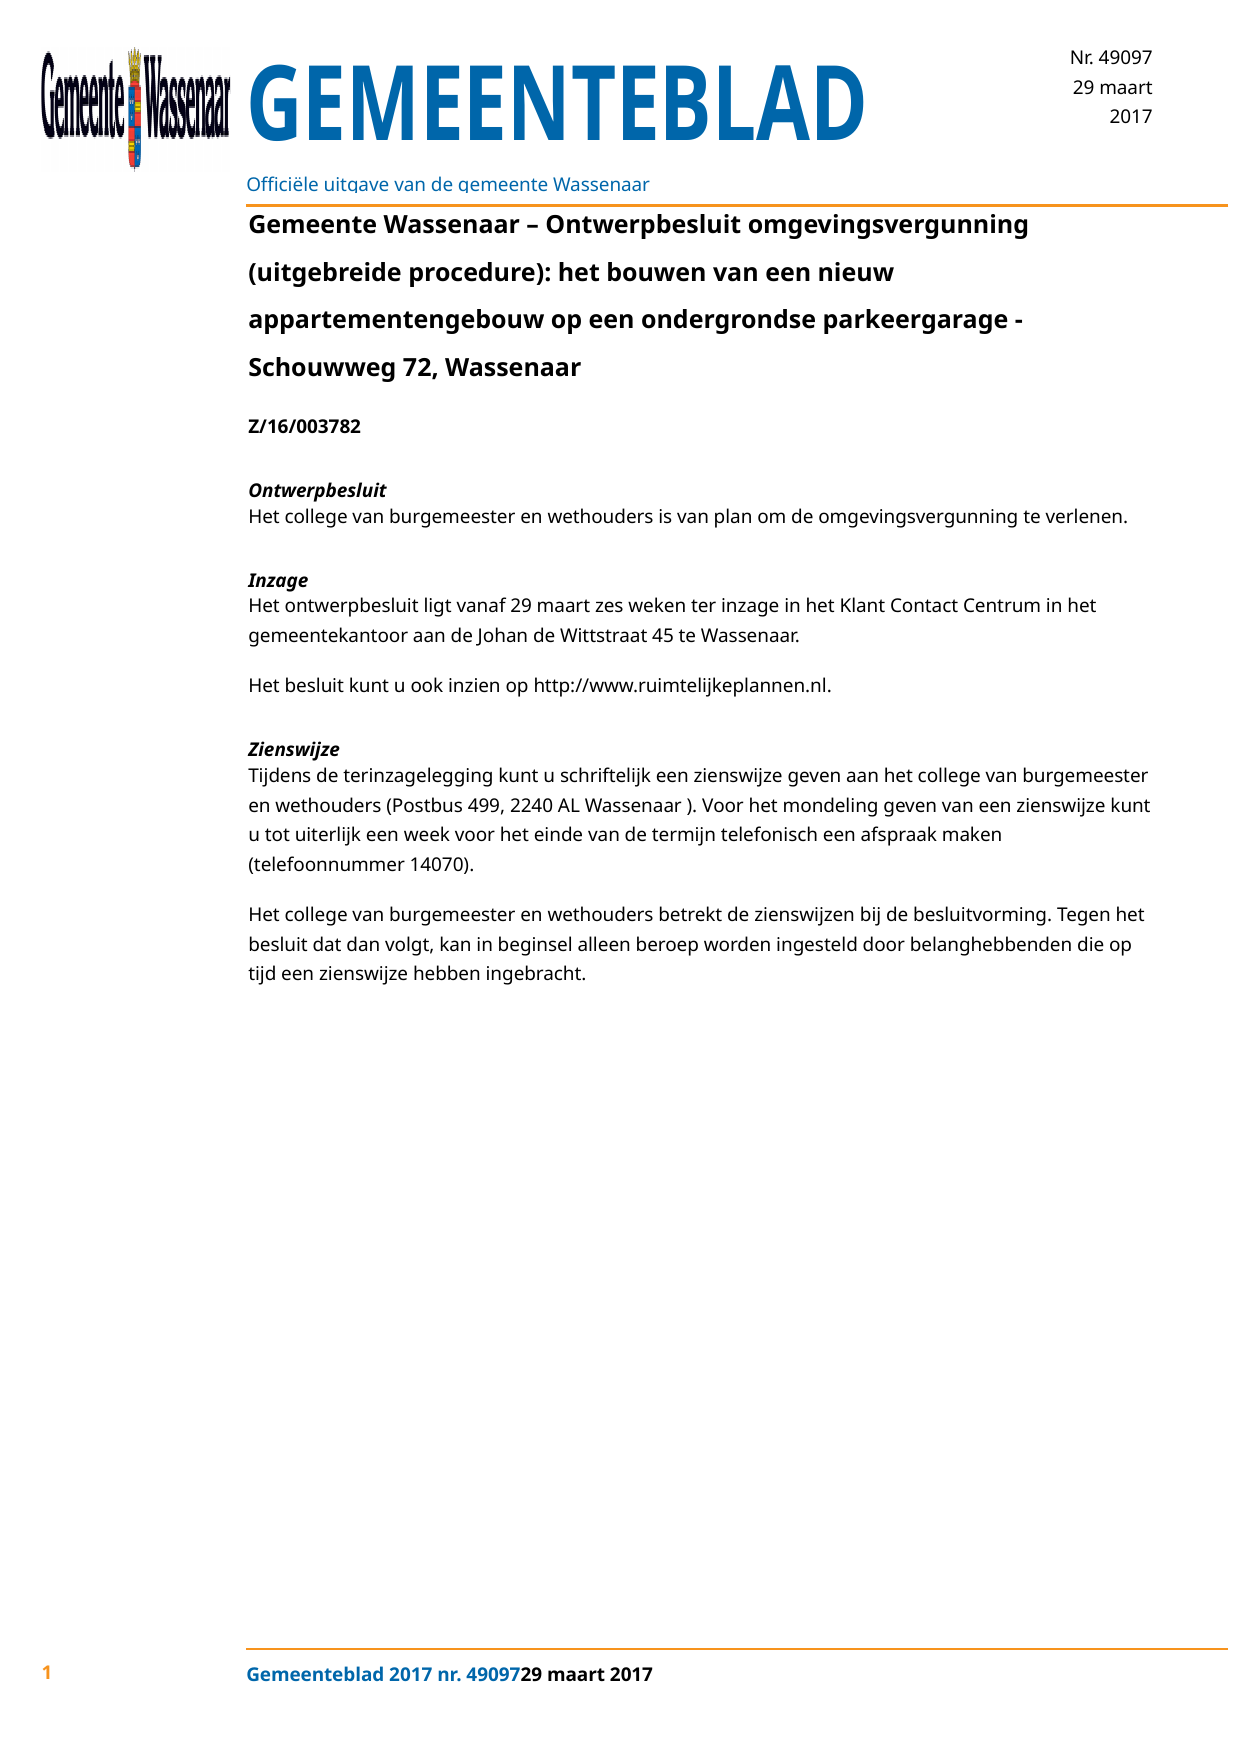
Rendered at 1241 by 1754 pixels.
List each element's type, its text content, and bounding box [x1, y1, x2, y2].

text Het ontwerpbesluit ligt vanaf 29 maart zes weken ter inzage in het Klant Contact Centrum in het gemeentekantoor aan de Johan de Wittstraat 45 te Wassenaar. [248, 592, 1152, 648]
text Inzage [248, 567, 1152, 592]
text Het college van burgemeester en wethouders is van plan om de omgevingsvergunning te verlenen. [248, 503, 1152, 528]
picture [41, 47, 231, 172]
text Zienswijze [248, 736, 1152, 762]
text Het college van burgemeester en wethouders betrekt de zienswijzen bij de besluitvorming. Tegen het besluit dat dan volgt, kan in beginsel alleen beroep worden ingesteld door belanghebbenden die op tijd een zienswijze hebben ingebracht. [248, 901, 1152, 986]
text Het besluit kunt u ook inzien op http://www.ruimtelijkeplannen.nl. [248, 672, 1152, 698]
text Ontwerpbesluit [248, 477, 1152, 503]
text Tijdens de terinzagelegging kunt u schriftelijk een zienswijze geven aan het college van burgemeester en wethouders (Postbus 499, 2240 AL Wassenaar ). Voor het mondeling geven van een zienswijze kunt u tot uiterlijk een week voor het einde van de termijn telefonisch een afspraak maken (telefoonnummer 14070). [248, 762, 1152, 877]
text Z/16/003782 [248, 413, 1152, 439]
text Gemeente Wassenaar – Ontwerpbesluit omgevingsvergunning (uitgebreide procedure): het bouwen van een nieuw appartementengebouw op een ondergrondse parkeergarage - Schouwweg 72, Wassenaar [248, 207, 1152, 384]
